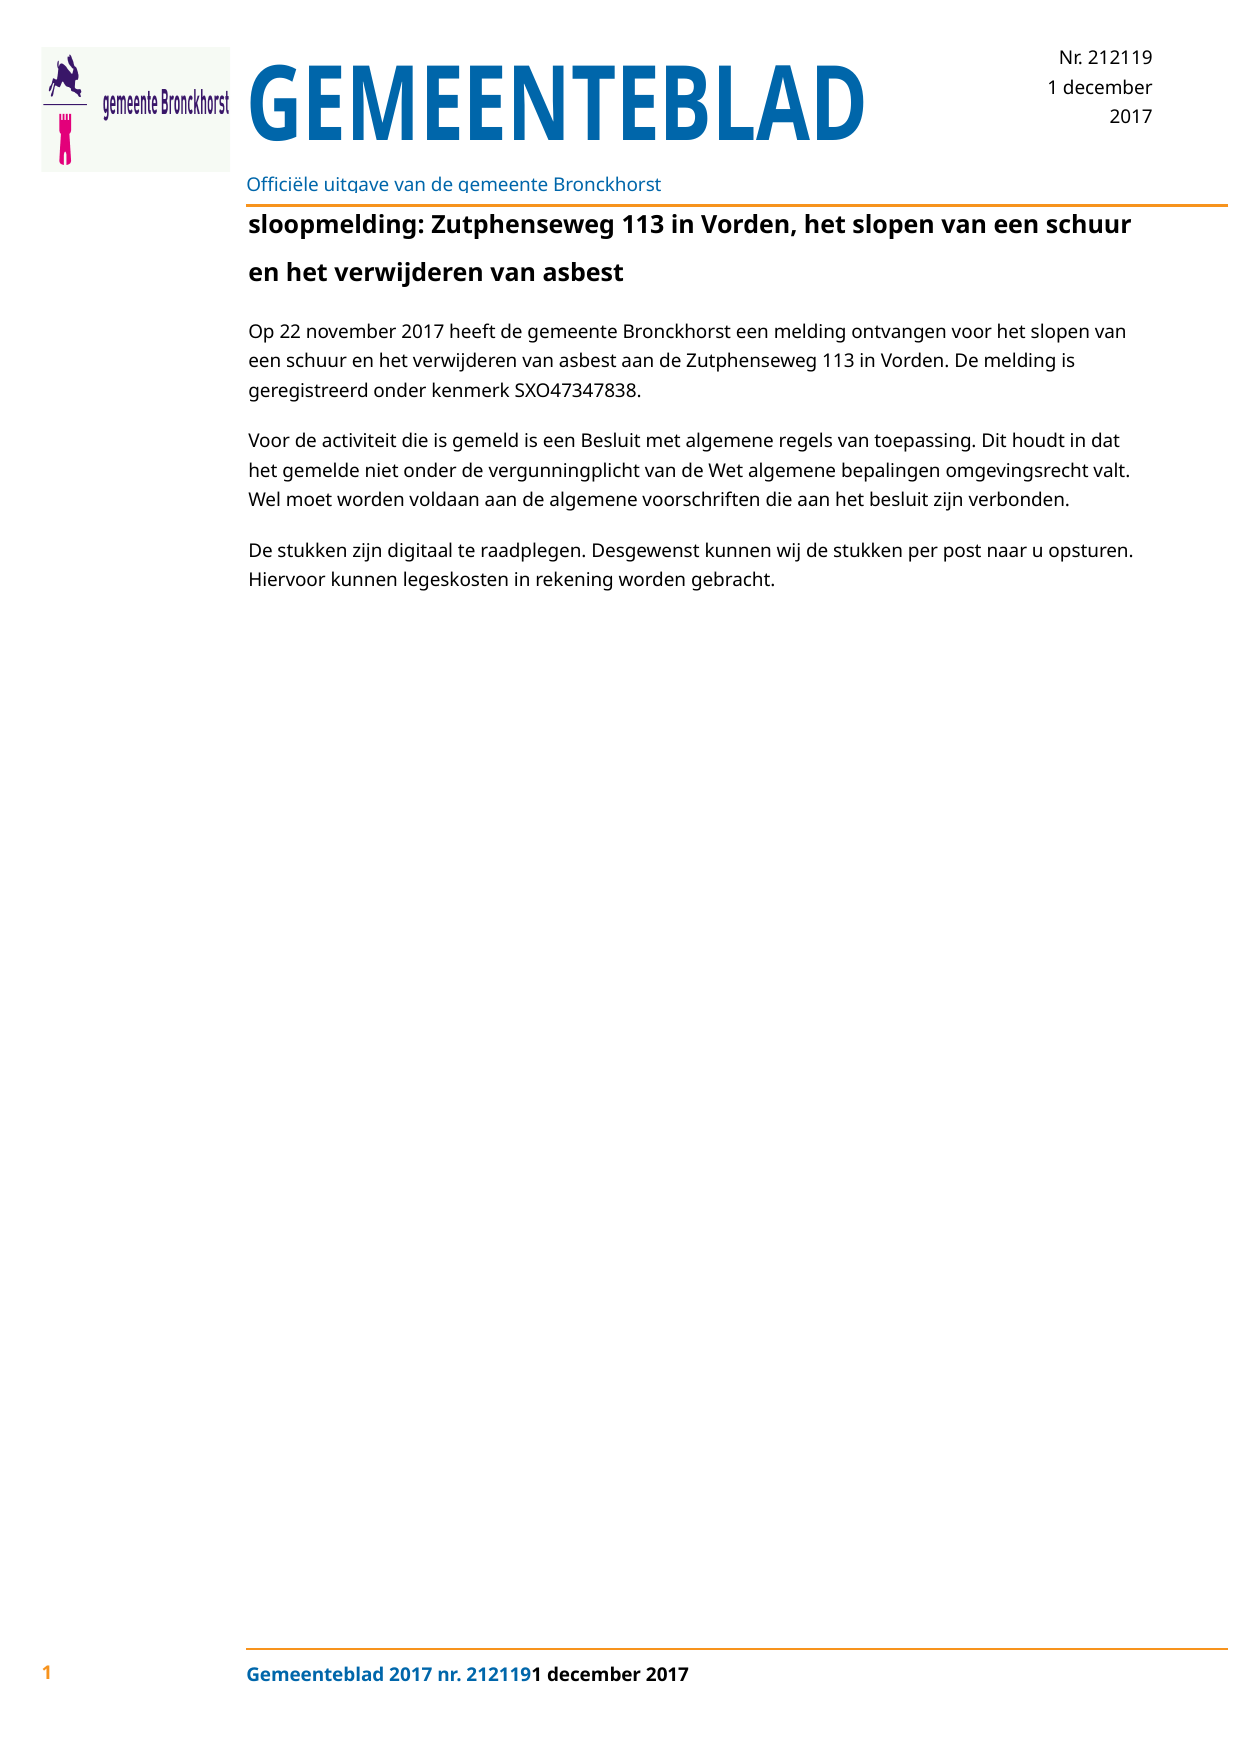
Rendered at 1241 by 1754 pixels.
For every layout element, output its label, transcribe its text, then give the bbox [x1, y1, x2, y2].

text sloopmelding: Zutphenseweg 113 in Vorden, het slopen van een schuur en het verwijderen van asbest [248, 207, 1152, 288]
text De stukken zijn digitaal te raadplegen. Desgewenst kunnen wij de stukken per post naar u opsturen. Hiervoor kunnen legeskosten in rekening worden gebracht. [248, 537, 1152, 592]
text Op 22 november 2017 heeft de gemeente Bronckhorst een melding ontvangen voor het slopen van een schuur en het verwijderen van asbest aan de Zutphenseweg 113 in Vorden. De melding is geregistreerd onder kenmerk SXO47347838. [248, 318, 1152, 403]
picture [41, 47, 231, 172]
text Voor de activiteit die is gemeld is een Besluit met algemene regels van toepassing. Dit houdt in dat het gemelde niet onder de vergunningplicht van de Wet algemene bepalingen omgevingsrecht valt. Wel moet worden voldaan aan de algemene voorschriften die aan het besluit zijn verbonden. [248, 427, 1152, 512]
